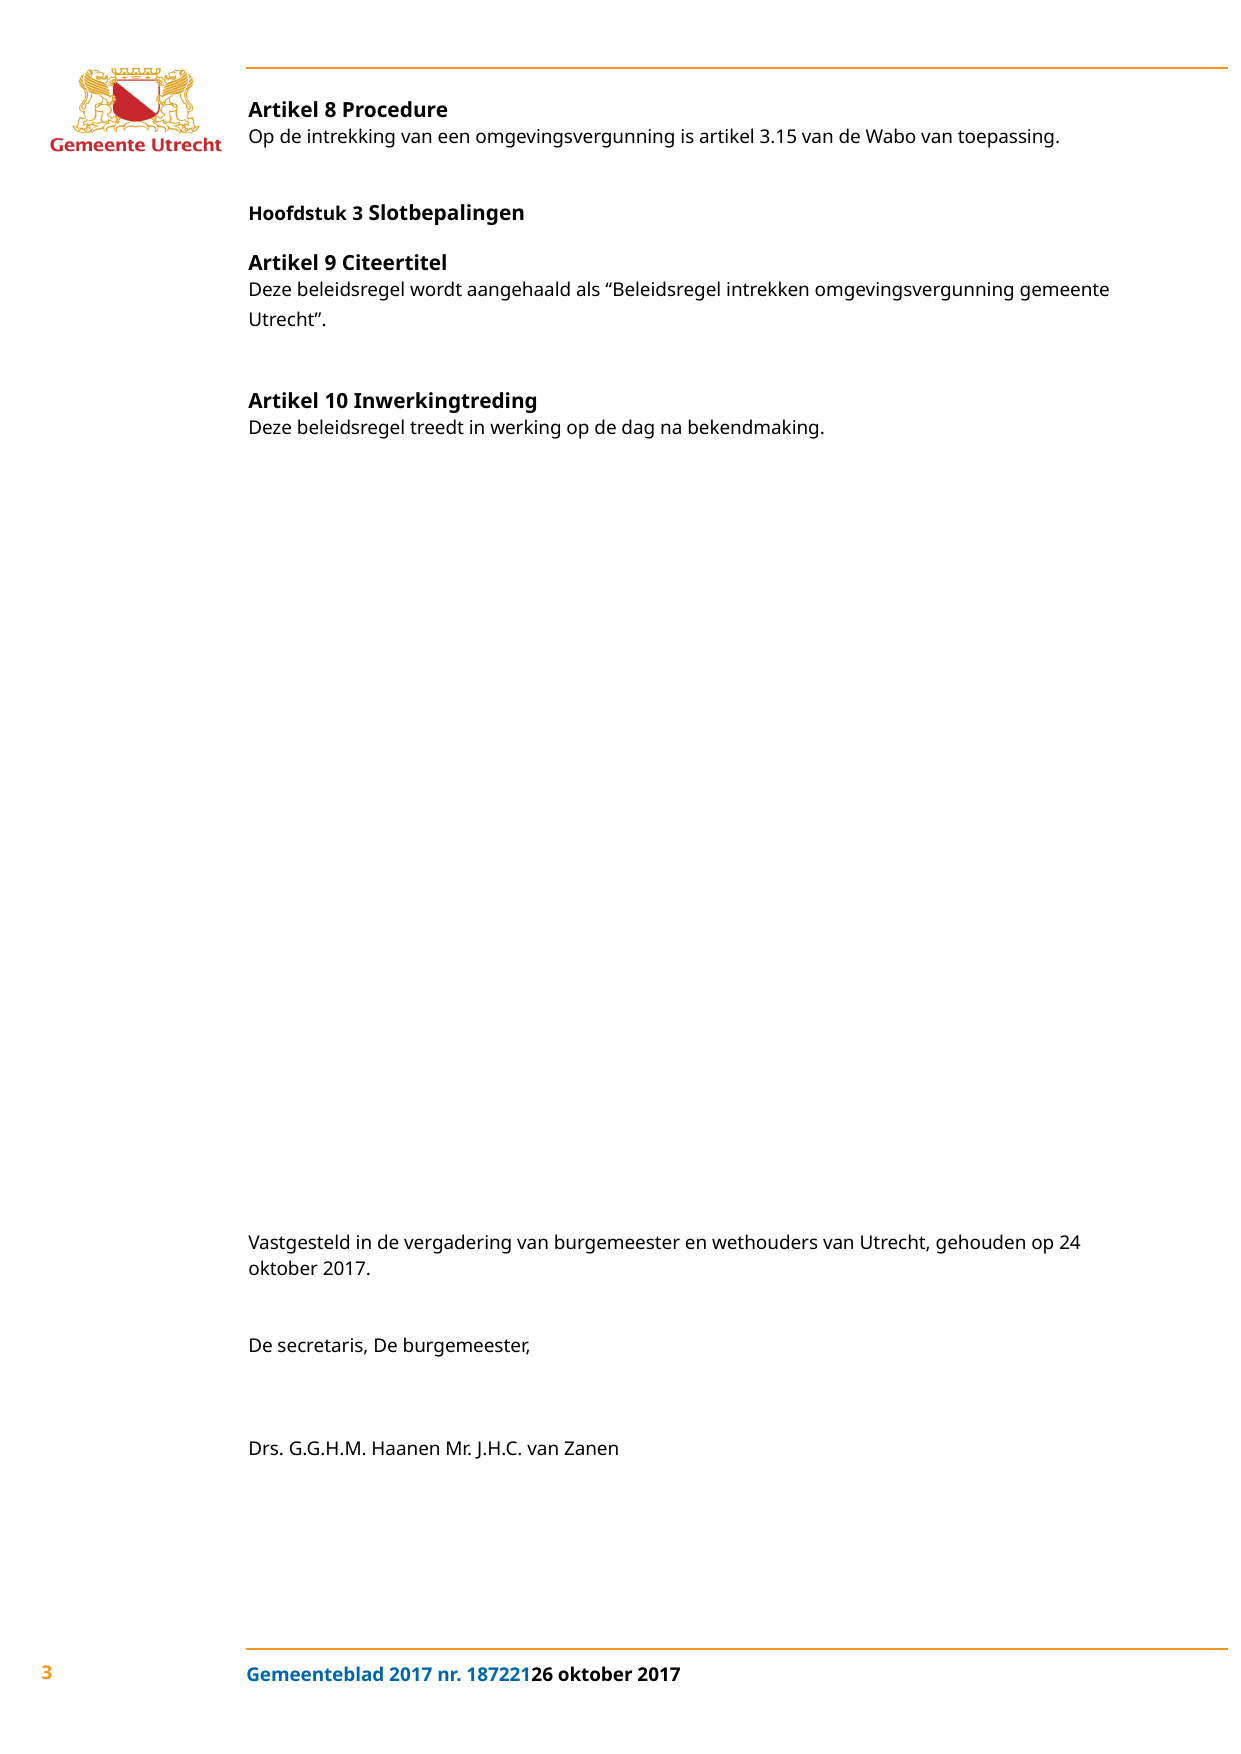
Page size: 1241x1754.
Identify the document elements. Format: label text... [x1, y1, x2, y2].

text Artikel 8 Procedure [248, 95, 1152, 123]
text Op de intrekking van een omgevingsvergunning is artikel 3.15 van de Wabo van toepassing. [248, 123, 1152, 149]
text Deze beleidsregel treedt in werking op de dag na bekendmaking. [248, 414, 1152, 440]
text Artikel 10 Inwerkingtreding [248, 386, 1152, 414]
text Drs. G.G.H.M. Haanen Mr. J.H.C. van Zanen [248, 1435, 1152, 1461]
text Artikel 9 Citeertitel [248, 248, 1152, 276]
text De secretaris, De burgemeester, [248, 1332, 1152, 1358]
text Deze beleidsregel wordt aangehaald als “Beleidsregel intrekken omgevingsvergunning gemeente Utrecht”. [248, 276, 1152, 331]
picture [41, 47, 231, 172]
text Hoofdstuk 3 Slotbepalingen [248, 198, 1152, 227]
text Vastgesteld in de vergadering van burgemeester en wethouders van Utrecht, gehouden op 24 oktober 2017. [248, 1229, 1152, 1280]
